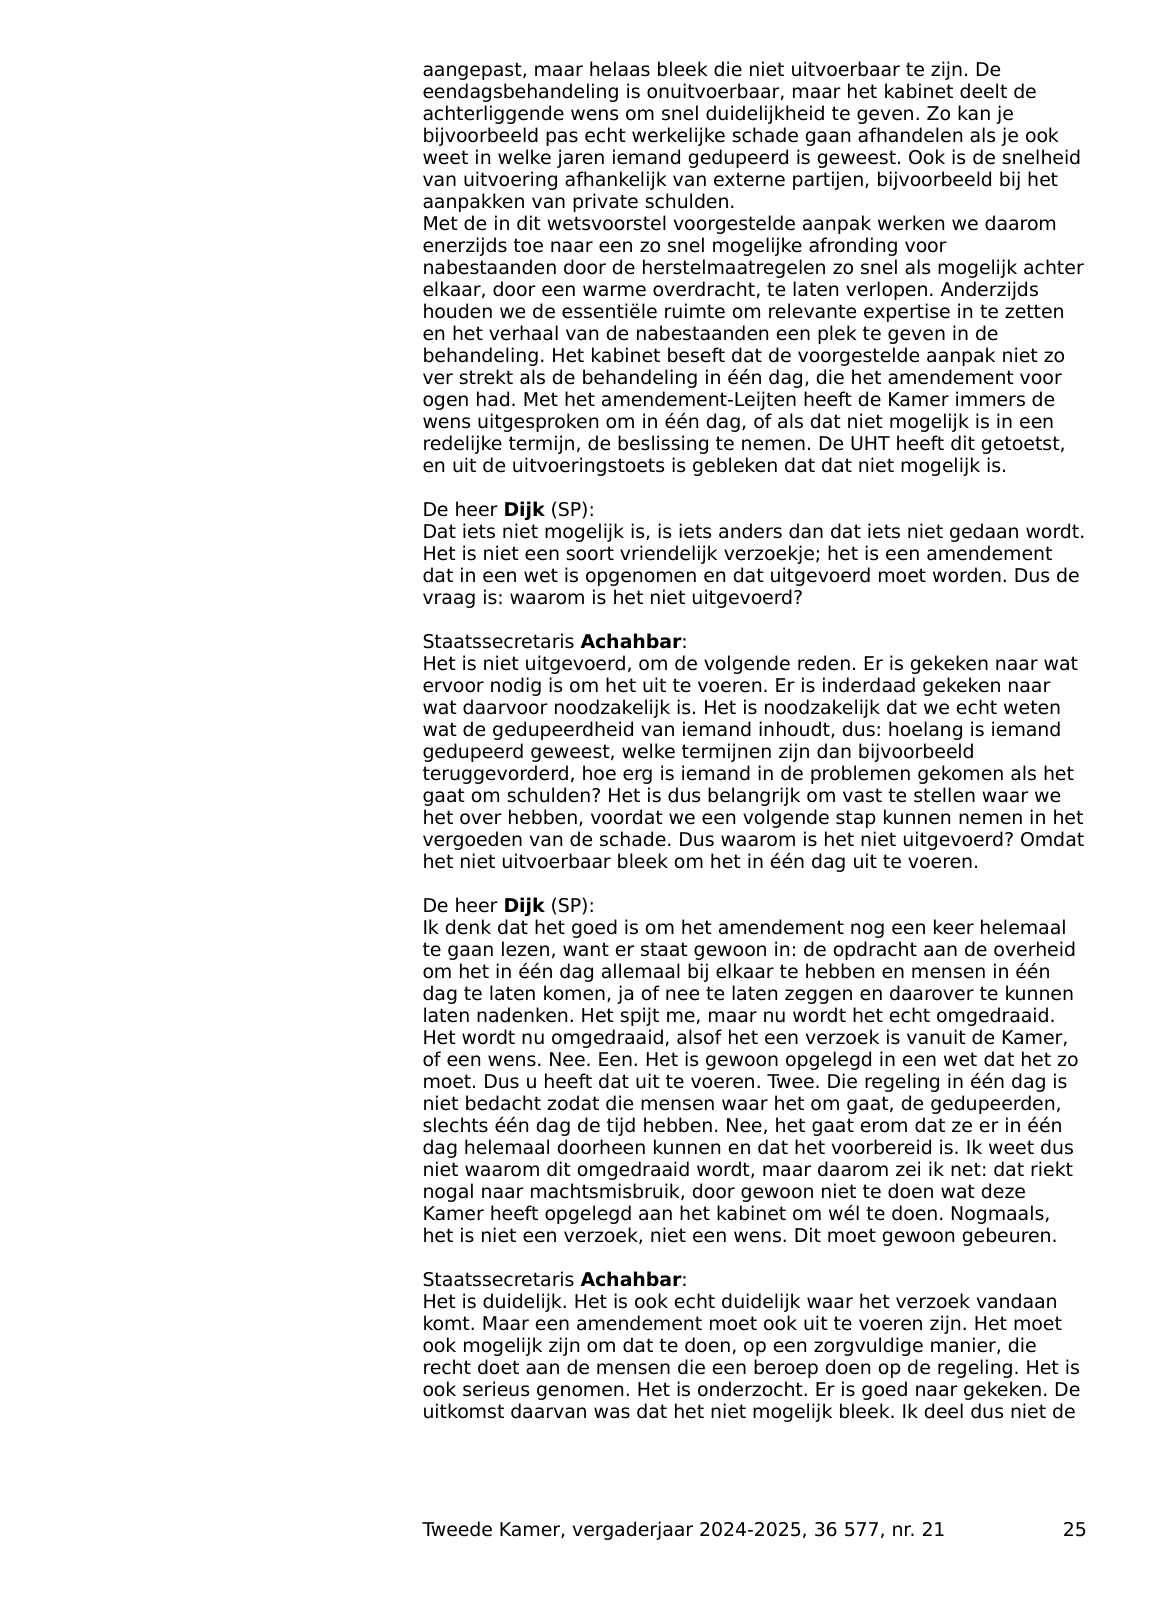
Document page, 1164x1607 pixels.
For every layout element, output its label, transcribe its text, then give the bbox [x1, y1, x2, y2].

text De heer Dijk (SP): [422, 499, 1087, 521]
text Met de in dit wetsvoorstel voorgestelde aanpak werken we daarom enerzijds toe naar een zo snel mogelijke afronding voor nabestaanden door de herstelmaatregelen zo snel als mogelijk achter elkaar, door een warme overdracht, te laten verlopen. Anderzijds houden we de essentiële ruimte om relevante expertise in te zetten en het verhaal van de nabestaanden een plek te geven in de behandeling. Het kabinet beseft dat de voorgestelde aanpak niet zo ver strekt als de behandeling in één dag, die het amendement voor ogen had. Met het amendement-Leijten heeft de Kamer immers de wens uitgesproken om in één dag, of als dat niet mogelijk is in een redelijke termijn, de beslissing te nemen. De UHT heeft dit getoetst, en uit de uitvoeringstoets is gebleken dat dat niet mogelijk is. [422, 213, 1087, 477]
text Staatssecretaris Achahbar: [422, 631, 1087, 653]
text De heer Dijk (SP): [422, 895, 1087, 917]
text Dat iets niet mogelijk is, is iets anders dan dat iets niet gedaan wordt. Het is niet een soort vriendelijk verzoekje; het is een amendement dat in een wet is opgenomen en dat uitgevoerd moet worden. Dus de vraag is: waarom is het niet uitgevoerd? [422, 521, 1087, 609]
text Het is niet uitgevoerd, om de volgende reden. Er is gekeken naar wat ervoor nodig is om het uit te voeren. Er is inderdaad gekeken naar wat daarvoor noodzakelijk is. Het is noodzakelijk dat we echt weten wat de gedupeerdheid van iemand inhoudt, dus: hoelang is iemand gedupeerd geweest, welke termijnen zijn dan bijvoorbeeld teruggevorderd, hoe erg is iemand in de problemen gekomen als het gaat om schulden? Het is dus belangrijk om vast te stellen waar we het over hebben, voordat we een volgende stap kunnen nemen in het vergoeden van de schade. Dus waarom is het niet uitgevoerd? Omdat het niet uitvoerbaar bleek om het in één dag uit te voeren. [422, 653, 1087, 873]
text Ik denk dat het goed is om het amendement nog een keer helemaal te gaan lezen, want er staat gewoon in: de opdracht aan de overheid om het in één dag allemaal bij elkaar te hebben en mensen in één dag te laten komen, ja of nee te laten zeggen en daarover te kunnen laten nadenken. Het spijt me, maar nu wordt het echt omgedraaid. Het wordt nu omgedraaid, alsof het een verzoek is vanuit de Kamer, of een wens. Nee. Een. Het is gewoon opgelegd in een wet dat het zo moet. Dus u heeft dat uit te voeren. Twee. Die regeling in één dag is niet bedacht zodat die mensen waar het om gaat, de gedupeerden, slechts één dag de tijd hebben. Nee, het gaat erom dat ze er in één dag helemaal doorheen kunnen en dat het voorbereid is. Ik weet dus niet waarom dit omgedraaid wordt, maar daarom zei ik net: dat riekt nogal naar machtsmisbruik, door gewoon niet te doen wat deze Kamer heeft opgelegd aan het kabinet om wél te doen. Nogmaals, het is niet een verzoek, niet een wens. Dit moet gewoon gebeuren. [422, 917, 1087, 1247]
text Het is duidelijk. Het is ook echt duidelijk waar het verzoek vandaan komt. Maar een amendement moet ook uit te voeren zijn. Het moet ook mogelijk zijn om dat te doen, op een zorgvuldige manier, die recht doet aan de mensen die een beroep doen op de regeling. Het is ook serieus genomen. Het is onderzocht. Er is goed naar gekeken. De uitkomst daarvan was dat het niet mogelijk bleek. Ik deel dus niet de [422, 1291, 1087, 1423]
text Staatssecretaris Achahbar: [422, 1269, 1087, 1291]
text aangepast, maar helaas bleek die niet uitvoerbaar te zijn. De eendagsbehandeling is onuitvoerbaar, maar het kabinet deelt de achterliggende wens om snel duidelijkheid te geven. Zo kan je bijvoorbeeld pas echt werkelijke schade gaan afhandelen als je ook weet in welke jaren iemand gedupeerd is geweest. Ook is de snelheid van uitvoering afhankelijk van externe partijen, bijvoorbeeld bij het aanpakken van private schulden. [422, 59, 1087, 213]
